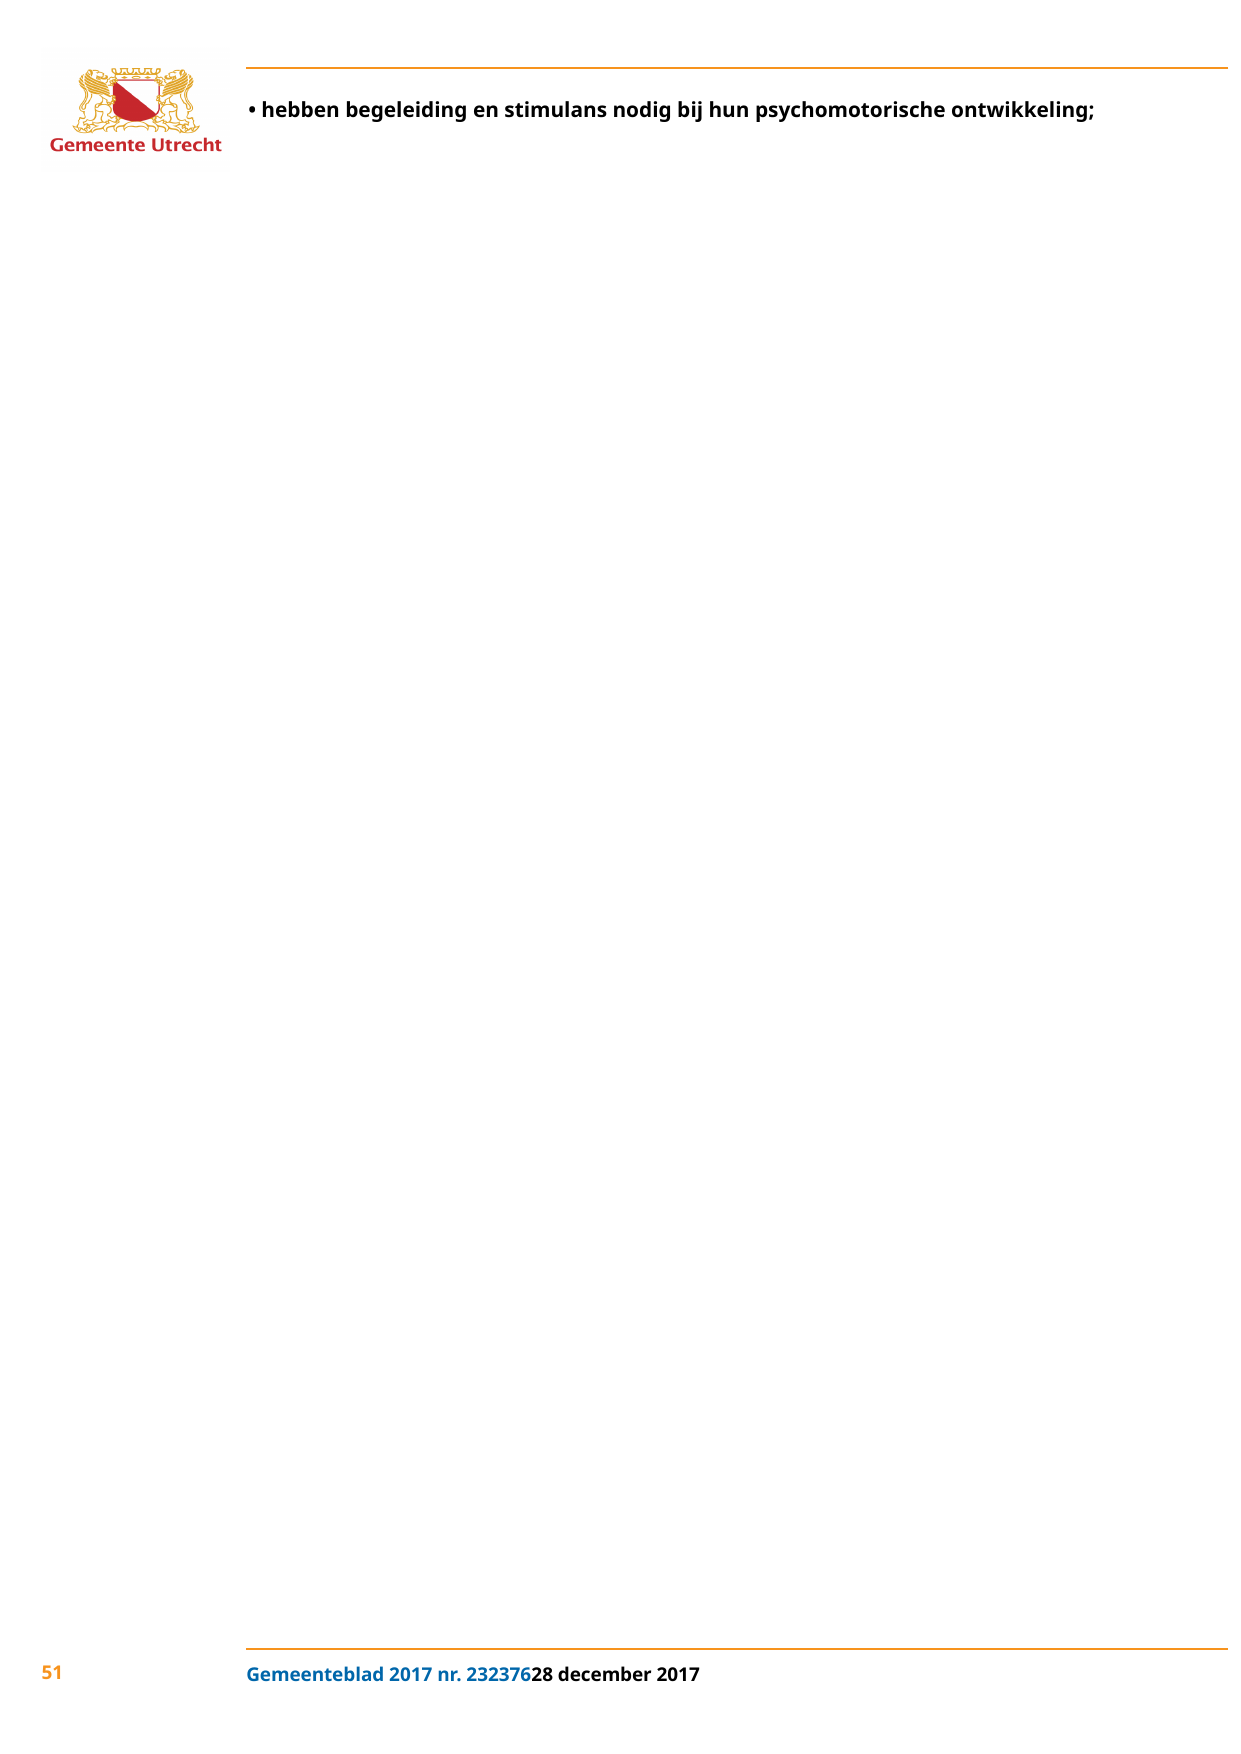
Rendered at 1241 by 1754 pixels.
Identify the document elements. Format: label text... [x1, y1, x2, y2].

text • hebben begeleiding en stimulans nodig bij hun psychomotorische ontwikkeling; [248, 95, 1152, 123]
picture [41, 47, 231, 172]
